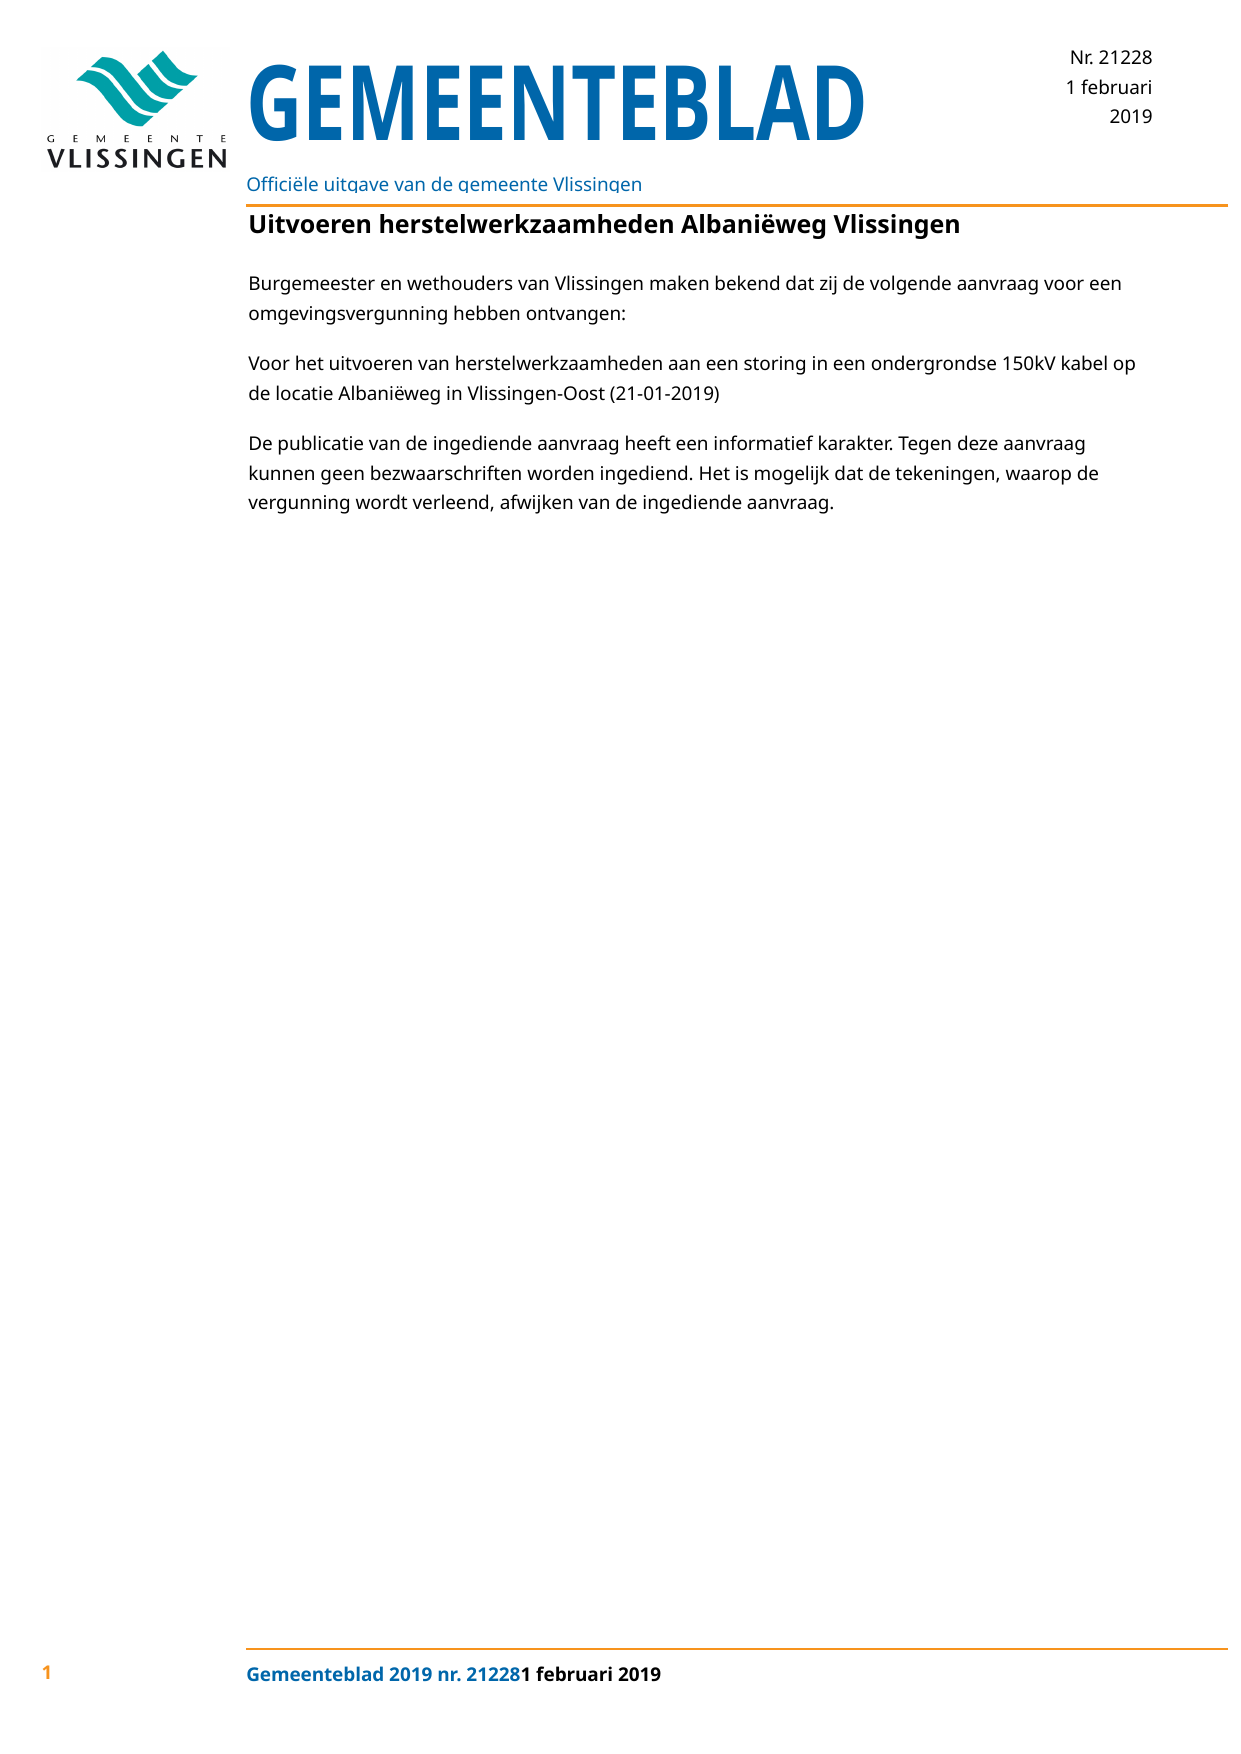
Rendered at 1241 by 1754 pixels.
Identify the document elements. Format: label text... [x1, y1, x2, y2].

text Burgemeester en wethouders van Vlissingen maken bekend dat zij de volgende aanvraag voor een omgevingsvergunning hebben ontvangen: [248, 270, 1152, 326]
picture [41, 47, 231, 172]
text Voor het uitvoeren van herstelwerkzaamheden aan een storing in een ondergrondse 150kV kabel op de locatie Albaniëweg in Vlissingen-Oost (21-01-2019) [248, 350, 1152, 406]
text Uitvoeren herstelwerkzaamheden Albaniëweg Vlissingen [248, 207, 1152, 241]
text De publicatie van de ingediende aanvraag heeft een informatief karakter. Tegen deze aanvraag kunnen geen bezwaarschriften worden ingediend. Het is mogelijk dat de tekeningen, waarop de vergunning wordt verleend, afwijken van de ingediende aanvraag. [248, 430, 1152, 515]
